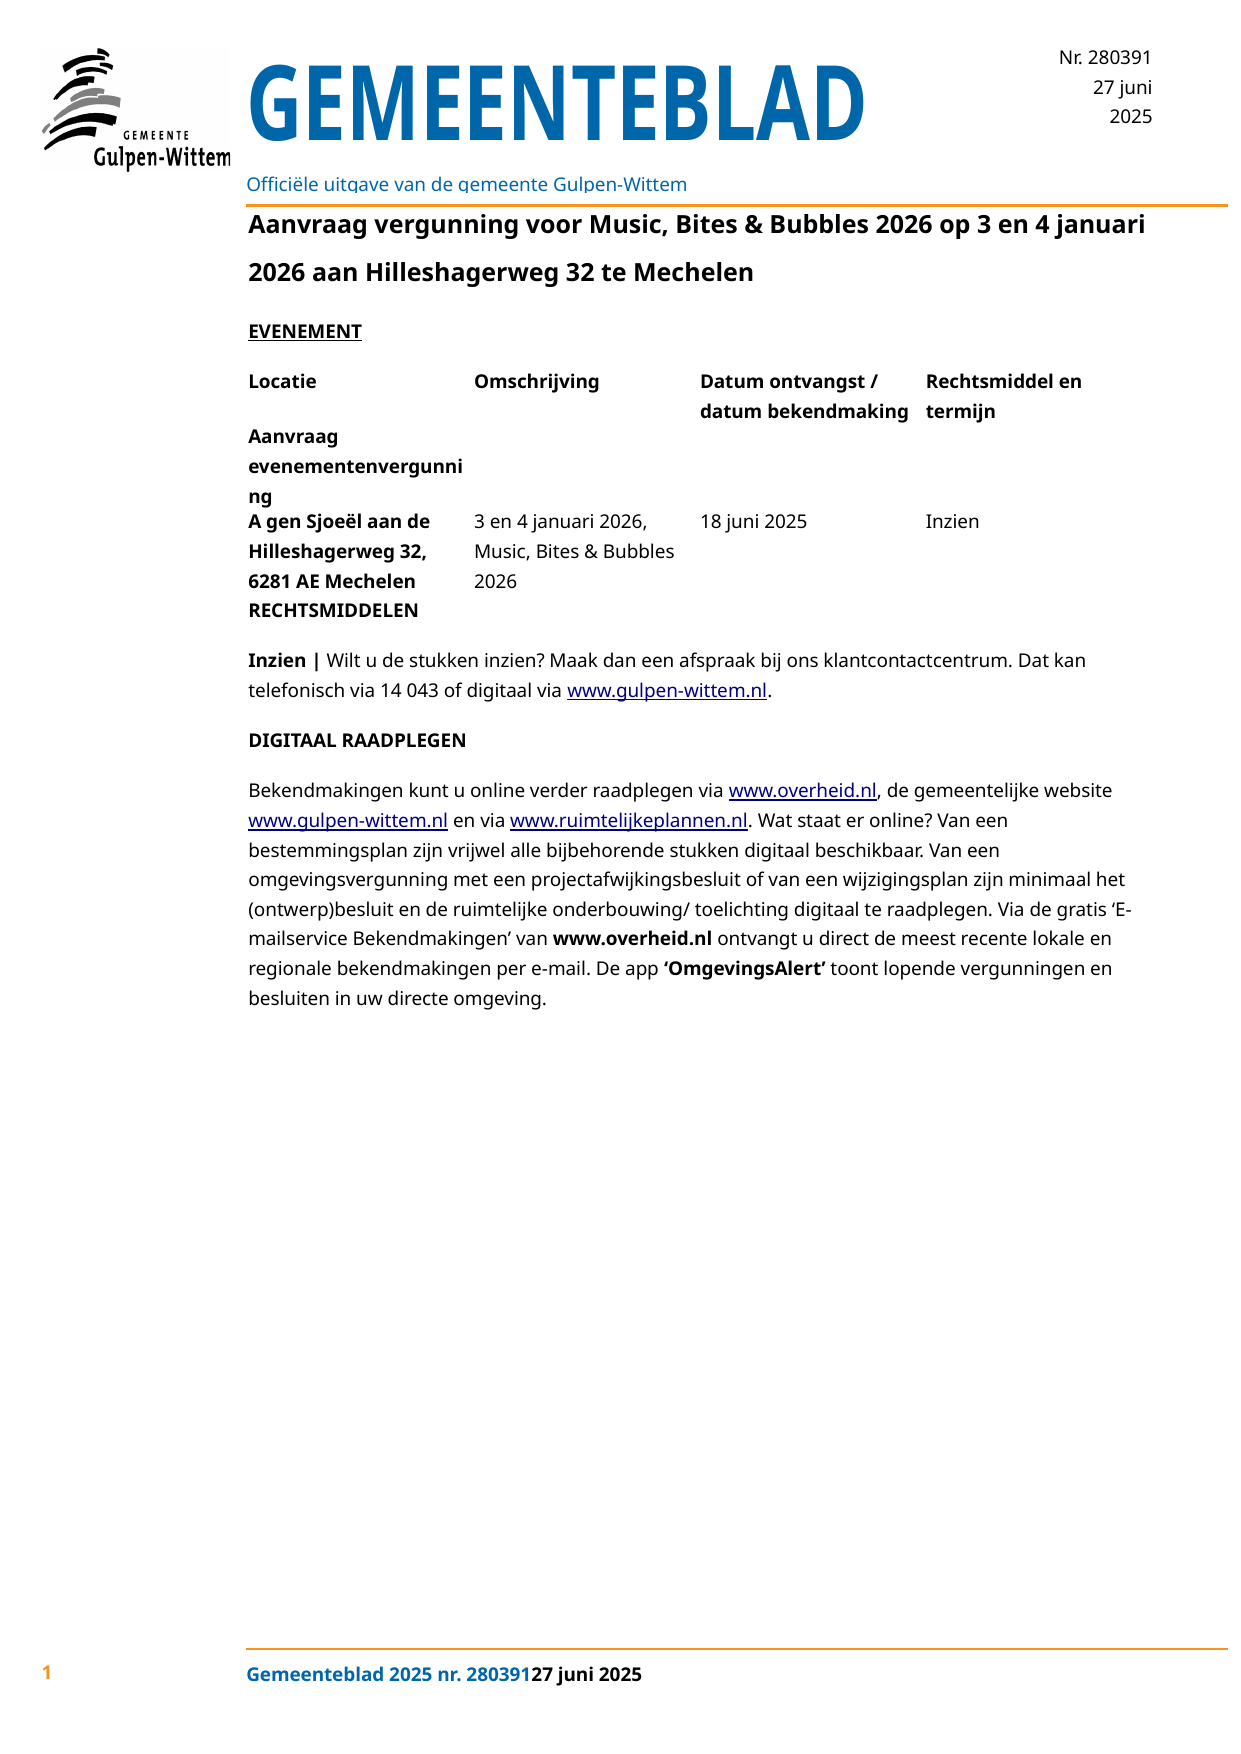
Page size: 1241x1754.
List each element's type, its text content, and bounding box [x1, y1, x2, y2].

text Inzien | Wilt u de stukken inzien? Maak dan een afspraak bij ons klantcontactcentrum. Dat kan telefonisch via 14 043 of digitaal via www.gulpen-wittem.nl. [248, 647, 1152, 702]
table_header Datum ontvangst / datum bekendmaking [700, 369, 926, 424]
table_header Locatie [248, 369, 474, 424]
text DIGITAAL RAADPLEGEN [248, 727, 1152, 753]
table_cell [700, 424, 926, 509]
picture [41, 47, 231, 172]
text Bekendmakingen kunt u online verder raadplegen via www.overheid.nl, de gemeentelijke website www.gulpen-wittem.nl en via www.ruimtelijkeplannen.nl. Wat staat er online? Van een bestemmingsplan zijn vrijwel alle bijbehorende stukken digitaal beschikbaar. Van een omgevingsvergunning met een projectafwijkingsbesluit of van een wijzigingsplan zijn minimaal het (ontwerp)besluit en de ruimtelijke onderbouwing/ toelichting digitaal te raadplegen. Via de gratis ‘E-mailservice Bekendmakingen’ van www.overheid.nl ontvangt u direct de meest recente lokale en regionale bekendmakingen per e-mail. De app ‘OmgevingsAlert’ toont lopende vergunningen en besluiten in uw directe omgeving. [248, 778, 1152, 1010]
text Aanvraag vergunning voor Music, Bites & Bubbles 2026 op 3 en 4 januari 2026 aan Hilleshagerweg 32 te Mechelen [248, 207, 1152, 288]
table_cell Inzien [926, 509, 1152, 593]
table_cell [926, 424, 1152, 509]
table_cell 3 en 4 januari 2026, Music, Bites & Bubbles 2026 [474, 509, 700, 593]
table_header Rechtsmiddel en termijn [926, 369, 1152, 424]
text RECHTSMIDDELEN [248, 597, 1152, 622]
table_header Omschrijving [474, 369, 700, 424]
table_cell A gen Sjoeël aan de Hilleshagerweg 32, 6281 AE Mechelen [248, 509, 474, 593]
table_cell [474, 424, 700, 509]
table_cell Aanvraag evenementenvergunning [248, 424, 474, 509]
text EVENEMENT [248, 318, 1152, 344]
table_cell 18 juni 2025 [700, 509, 926, 593]
